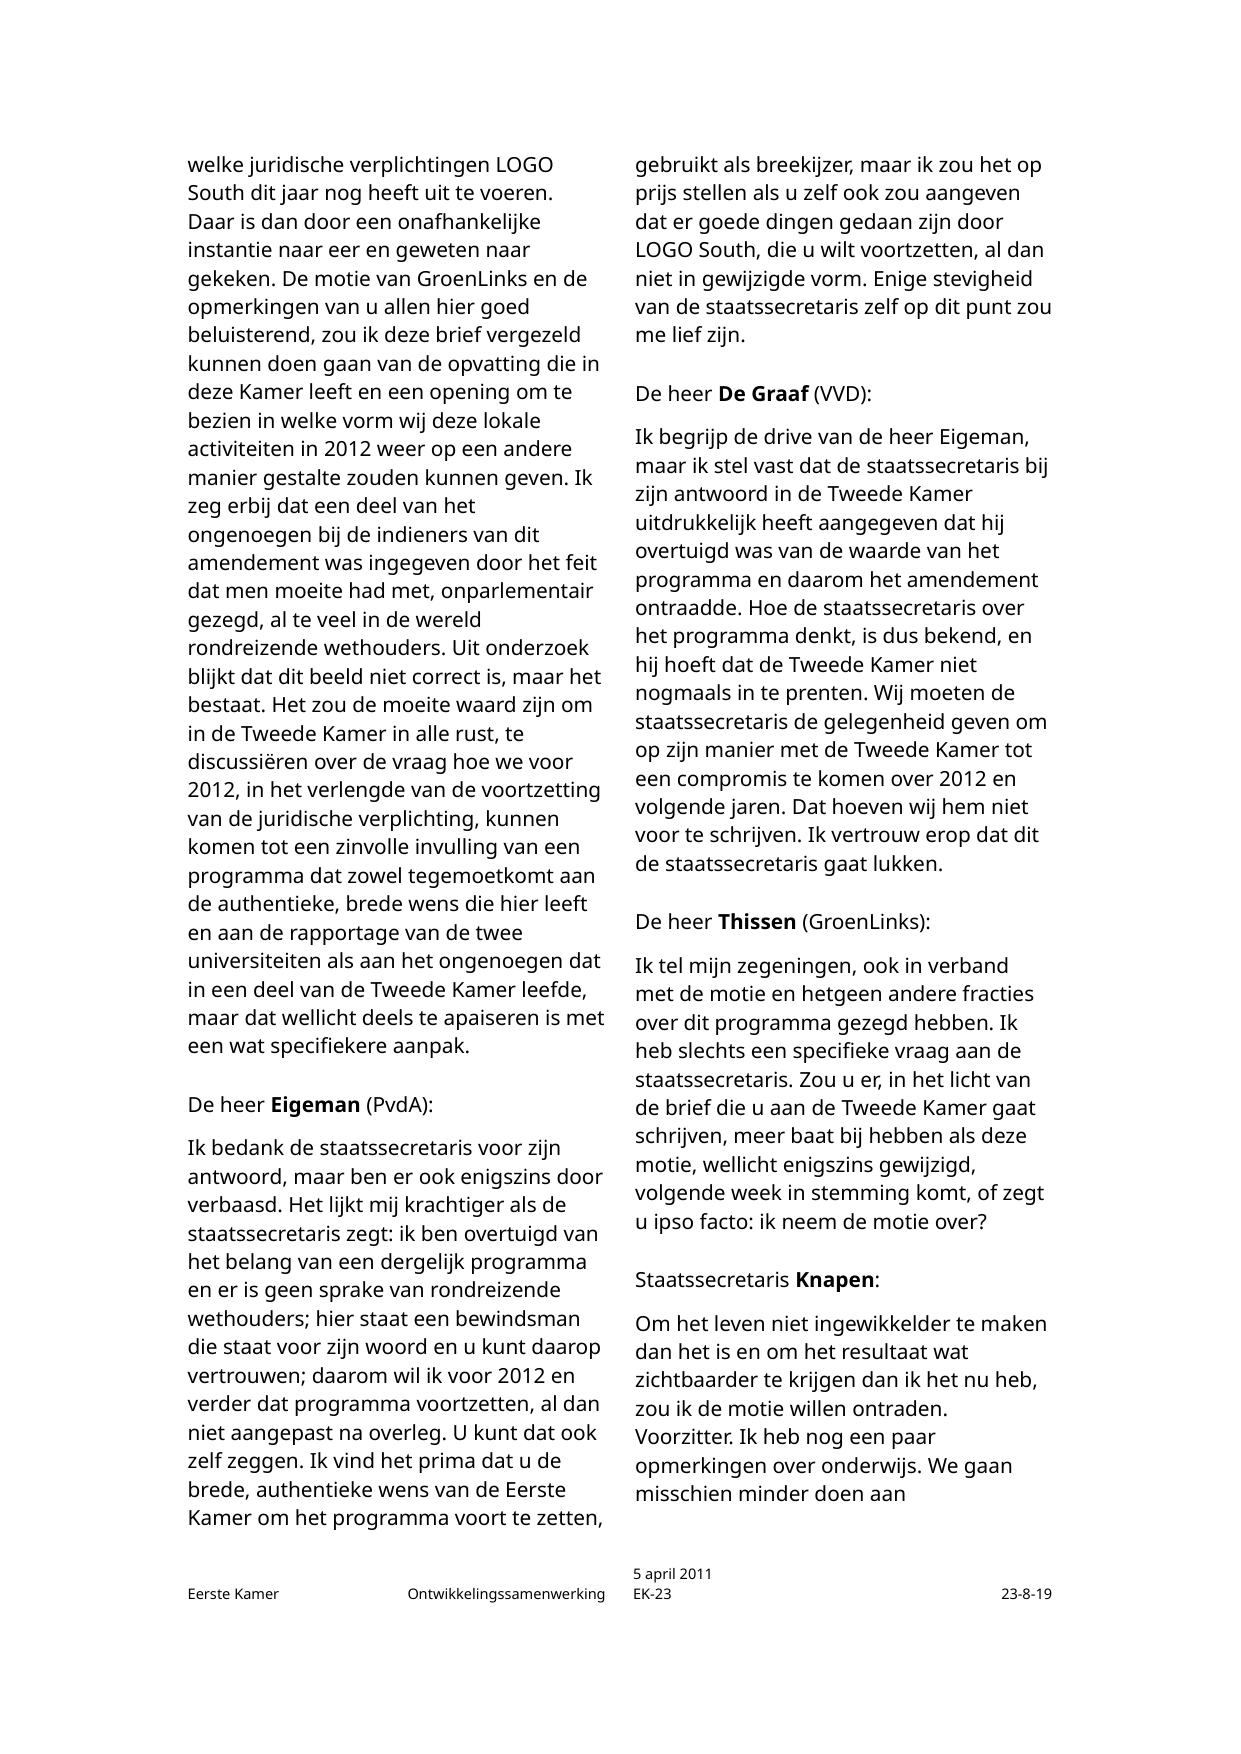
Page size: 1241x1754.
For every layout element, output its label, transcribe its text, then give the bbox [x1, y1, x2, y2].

text Ik begrijp de drive van de heer Eigeman, maar ik stel vast dat de staatssecretaris bij zijn antwoord in de Tweede Kamer uitdrukkelijk heeft aangegeven dat hij overtuigd was van de waarde van het programma en daarom het amendement ontraadde. Hoe de staatssecretaris over het programma denkt, is dus bekend, en hij hoeft dat de Tweede Kamer niet nogmaals in te prenten. Wij moeten de staatssecretaris de gelegenheid geven om op zijn manier met de Tweede Kamer tot een compromis te komen over 2012 en volgende jaren. Dat hoeven wij hem niet voor te schrijven. Ik vertrouw erop dat dit de staatssecretaris gaat lukken. [635, 422, 1053, 877]
text De heer Thissen (GroenLinks): [635, 907, 1053, 936]
text welke juridische verplichtingen LOGO South dit jaar nog heeft uit te voeren. Daar is dan door een onafhankelijke instantie naar eer en geweten naar gekeken. De motie van GroenLinks en de opmerkingen van u allen hier goed beluisterend, zou ik deze brief vergezeld kunnen doen gaan van de opvatting die in deze Kamer leeft en een opening om te bezien in welke vorm wij deze lokale activiteiten in 2012 weer op een andere manier gestalte zouden kunnen geven. Ik zeg erbij dat een deel van het ongenoegen bij de indieners van dit amendement was ingegeven door het feit dat men moeite had met, onparlementair gezegd, al te veel in de wereld rondreizende wethouders. Uit onderzoek blijkt dat dit beeld niet correct is, maar het bestaat. Het zou de moeite waard zijn om in de Tweede Kamer in alle rust, te discussiëren over de vraag hoe we voor 2012, in het verlengde van de voortzetting van de juridische verplichting, kunnen komen tot een zinvolle invulling van een programma dat zowel tegemoetkomt aan de authentieke, brede wens die hier leeft en aan de rapportage van de twee universiteiten als aan het ongenoegen dat in een deel van de Tweede Kamer leefde, maar dat wellicht deels te apaiseren is met een wat specifiekere aanpak. [187, 150, 605, 1060]
text Ik tel mijn zegeningen, ook in verband met de motie en hetgeen andere fracties over dit programma gezegd hebben. Ik heb slechts een specifieke vraag aan de staatssecretaris. Zou u er, in het licht van de brief die u aan de Tweede Kamer gaat schrijven, meer baat bij hebben als deze motie, wellicht enigszins gewijzigd, volgende week in stemming komt, of zegt u ipso facto: ik neem de motie over? [635, 951, 1053, 1235]
text Staatssecretaris Knapen: [635, 1265, 1053, 1294]
text Ik bedank de staatssecretaris voor zijn antwoord, maar ben er ook enigszins door verbaasd. Het lijkt mij krachtiger als de staatssecretaris zegt: ik ben overtuigd van het belang van een dergelijk programma en er is geen sprake van rondreizende wethouders; hier staat een bewindsman die staat voor zijn woord en u kunt daarop vertrouwen; daarom wil ik voor 2012 en verder dat programma voortzetten, al dan niet aangepast na overleg. U kunt dat ook zelf zeggen. Ik vind het prima dat u de brede, authentieke wens van de Eerste Kamer om het programma voort te zetten, [187, 1133, 605, 1532]
text Voorzitter. Ik heb nog een paar opmerkingen over onderwijs. We gaan misschien minder doen aan [635, 1422, 1053, 1508]
text gebruikt als breekijzer, maar ik zou het op prijs stellen als u zelf ook zou aangeven dat er goede dingen gedaan zijn door LOGO South, die u wilt voortzetten, al dan niet in gewijzigde vorm. Enige stevigheid van de staatssecretaris zelf op dit punt zou me lief zijn. [635, 150, 1053, 349]
text Om het leven niet ingewikkelder te maken dan het is en om het resultaat wat zichtbaarder te krijgen dan ik het nu heb, zou ik de motie willen ontraden. [635, 1309, 1053, 1422]
text De heer Eigeman (PvdA): [187, 1090, 605, 1118]
text De heer De Graaf (VVD): [635, 379, 1053, 407]
